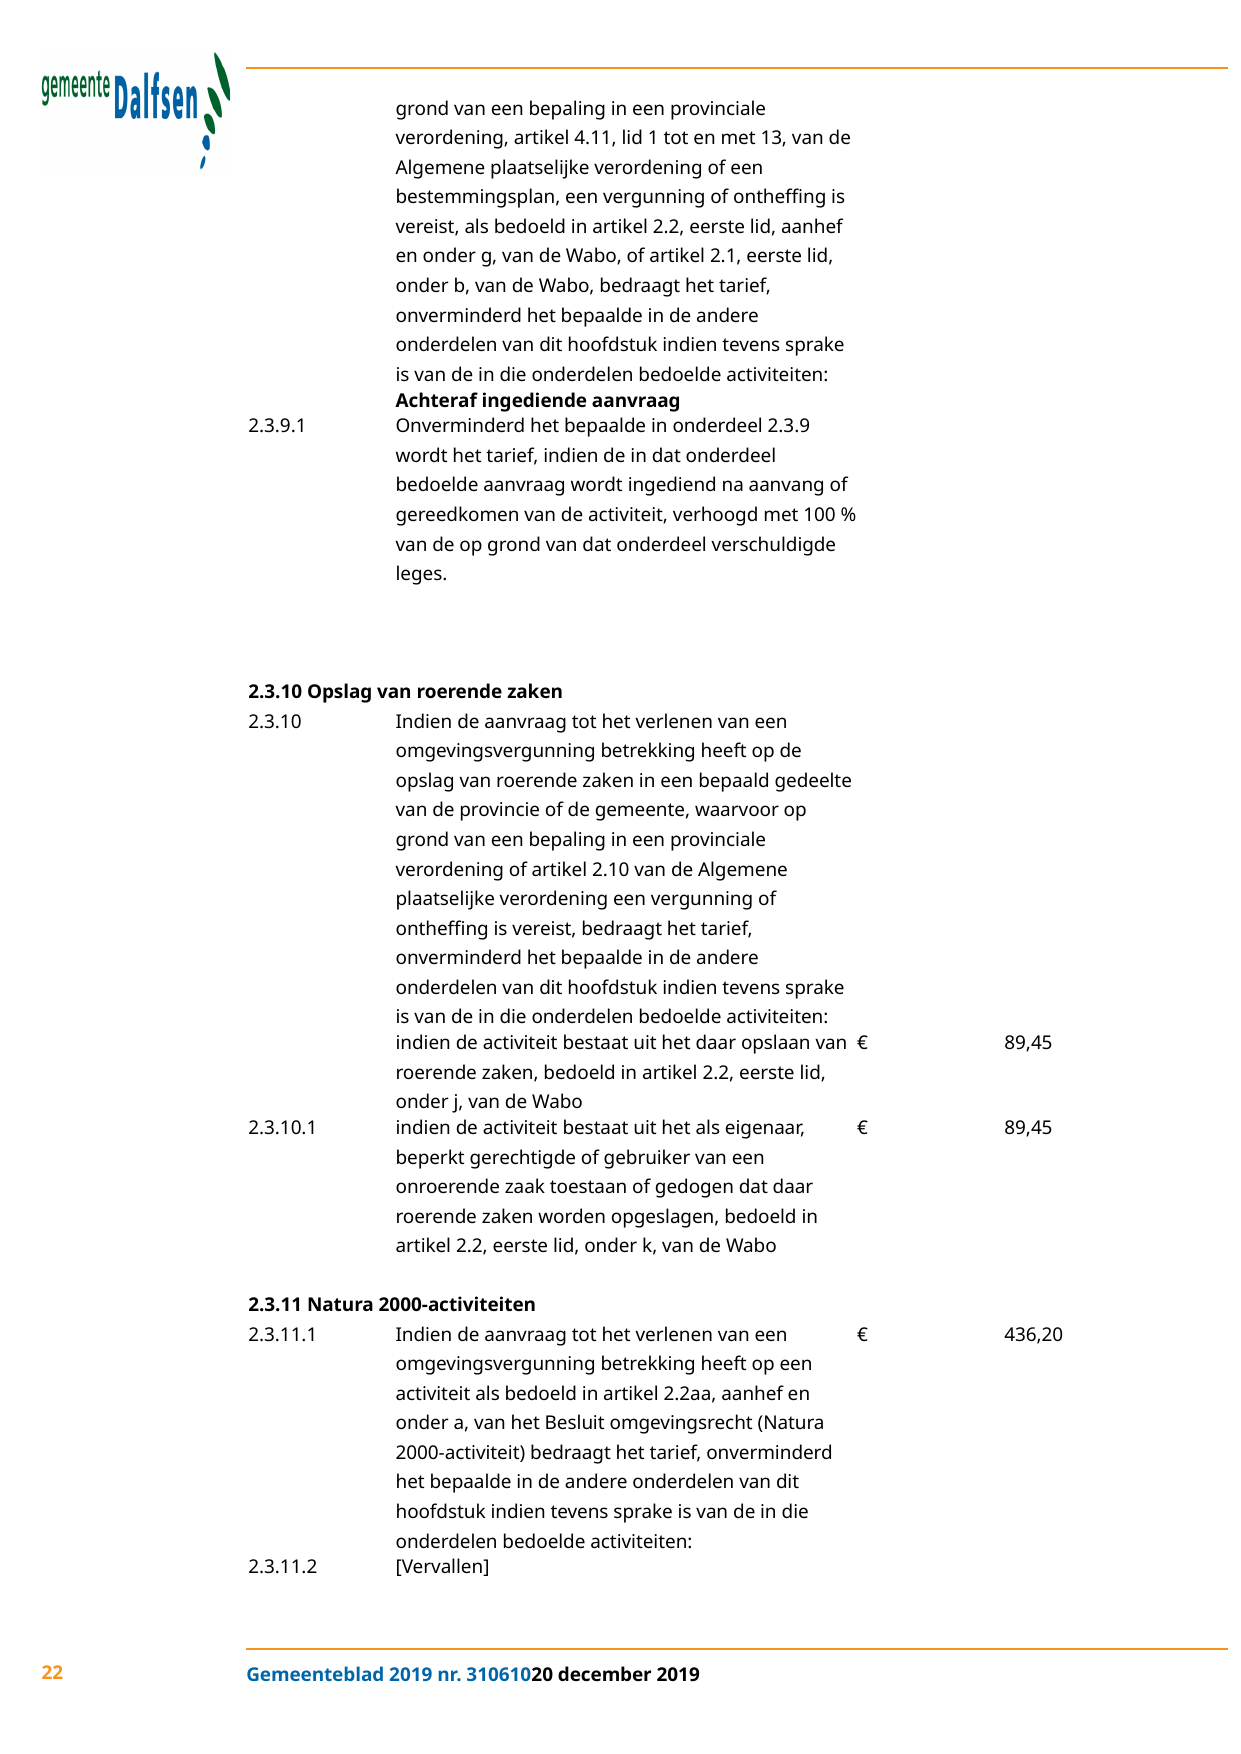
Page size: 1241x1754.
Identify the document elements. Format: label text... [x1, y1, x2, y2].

table_cell € [857, 1114, 1004, 1258]
table_cell [857, 387, 1004, 412]
table_cell € [857, 1029, 1004, 1114]
table_cell 2.3.10.1 [248, 1114, 395, 1258]
table_cell [Vervallen] [395, 1554, 857, 1579]
table_header grond van een bepaling in een provinciale verordening, artikel 4.11, lid 1 tot en met 13, van de Algemene plaatselijke verordening of een bestemmingsplan, een vergunning of ontheffing is vereist, als bedoeld in artikel 2.2, eerste lid, aanhef en onder g, van de Wabo, of artikel 2.1, eerste lid, onder b, van de Wabo, bedraagt het tarief, onverminderd het bepaalde in de andere onderdelen van dit hoofdstuk indien tevens sprake is van de in die onderdelen bedoelde activiteiten: [395, 95, 857, 387]
table_header 436,20 [1004, 1321, 1152, 1554]
picture [41, 47, 231, 172]
table_cell Achteraf ingediende aanvraag [395, 387, 857, 412]
table_cell [248, 387, 395, 412]
table_cell Onverminderd het bepaalde in onderdeel 2.3.9 wordt het tarief, indien de in dat onderdeel bedoelde aanvraag wordt ingediend na aanvang of gereedkomen van de activiteit, verhoogd met 100 % van de op grond van dat onderdeel verschuldigde leges. [395, 413, 857, 586]
table_header [1004, 708, 1152, 1029]
table_header 2.3.10 [248, 708, 395, 1029]
table_header [857, 708, 1004, 1029]
table_cell indien de activiteit bestaat uit het als eigenaar, beperkt gerechtigde of gebruiker van een onroerende zaak toestaan of gedogen dat daar roerende zaken worden opgeslagen, bedoeld in artikel 2.2, eerste lid, onder k, van de Wabo [395, 1114, 857, 1258]
table_cell [857, 1554, 1004, 1579]
table_header [1004, 95, 1152, 387]
table_cell [857, 413, 1004, 586]
text 2.3.11 Natura 2000-activiteiten [248, 1291, 1152, 1317]
table_cell 2.3.9.1 [248, 413, 395, 586]
table_cell 89,45 [1004, 1114, 1152, 1258]
table_cell [248, 1029, 395, 1114]
table_cell indien de activiteit bestaat uit het daar opslaan van roerende zaken, bedoeld in artikel 2.2, eerste lid, onder j, van de Wabo [395, 1029, 857, 1114]
table_header Indien de aanvraag tot het verlenen van een omgevingsvergunning betrekking heeft op de opslag van roerende zaken in een bepaald gedeelte van de provincie of de gemeente, waarvoor op grond van een bepaling in een provinciale verordening of artikel 2.10 van de Algemene plaatselijke verordening een vergunning of ontheffing is vereist, bedraagt het tarief, onverminderd het bepaalde in de andere onderdelen van dit hoofdstuk indien tevens sprake is van de in die onderdelen bedoelde activiteiten: [395, 708, 857, 1029]
table_header € [857, 1321, 1004, 1554]
table_header [248, 95, 395, 387]
table_header [857, 95, 1004, 387]
table_cell 89,45 [1004, 1029, 1152, 1114]
table_cell [1004, 1554, 1152, 1579]
text 2.3.10 Opslag van roerende zaken [248, 678, 1152, 704]
table_cell [1004, 413, 1152, 586]
table_cell 2.3.11.2 [248, 1554, 395, 1579]
table_header Indien de aanvraag tot het verlenen van een omgevingsvergunning betrekking heeft op een activiteit als bedoeld in artikel 2.2aa, aanhef en onder a, van het Besluit omgevingsrecht (Natura 2000-activiteit) bedraagt het tarief, onverminderd het bepaalde in de andere onderdelen van dit hoofdstuk indien tevens sprake is van de in die onderdelen bedoelde activiteiten: [395, 1321, 857, 1554]
table_cell [1004, 387, 1152, 412]
table_header 2.3.11.1 [248, 1321, 395, 1554]
